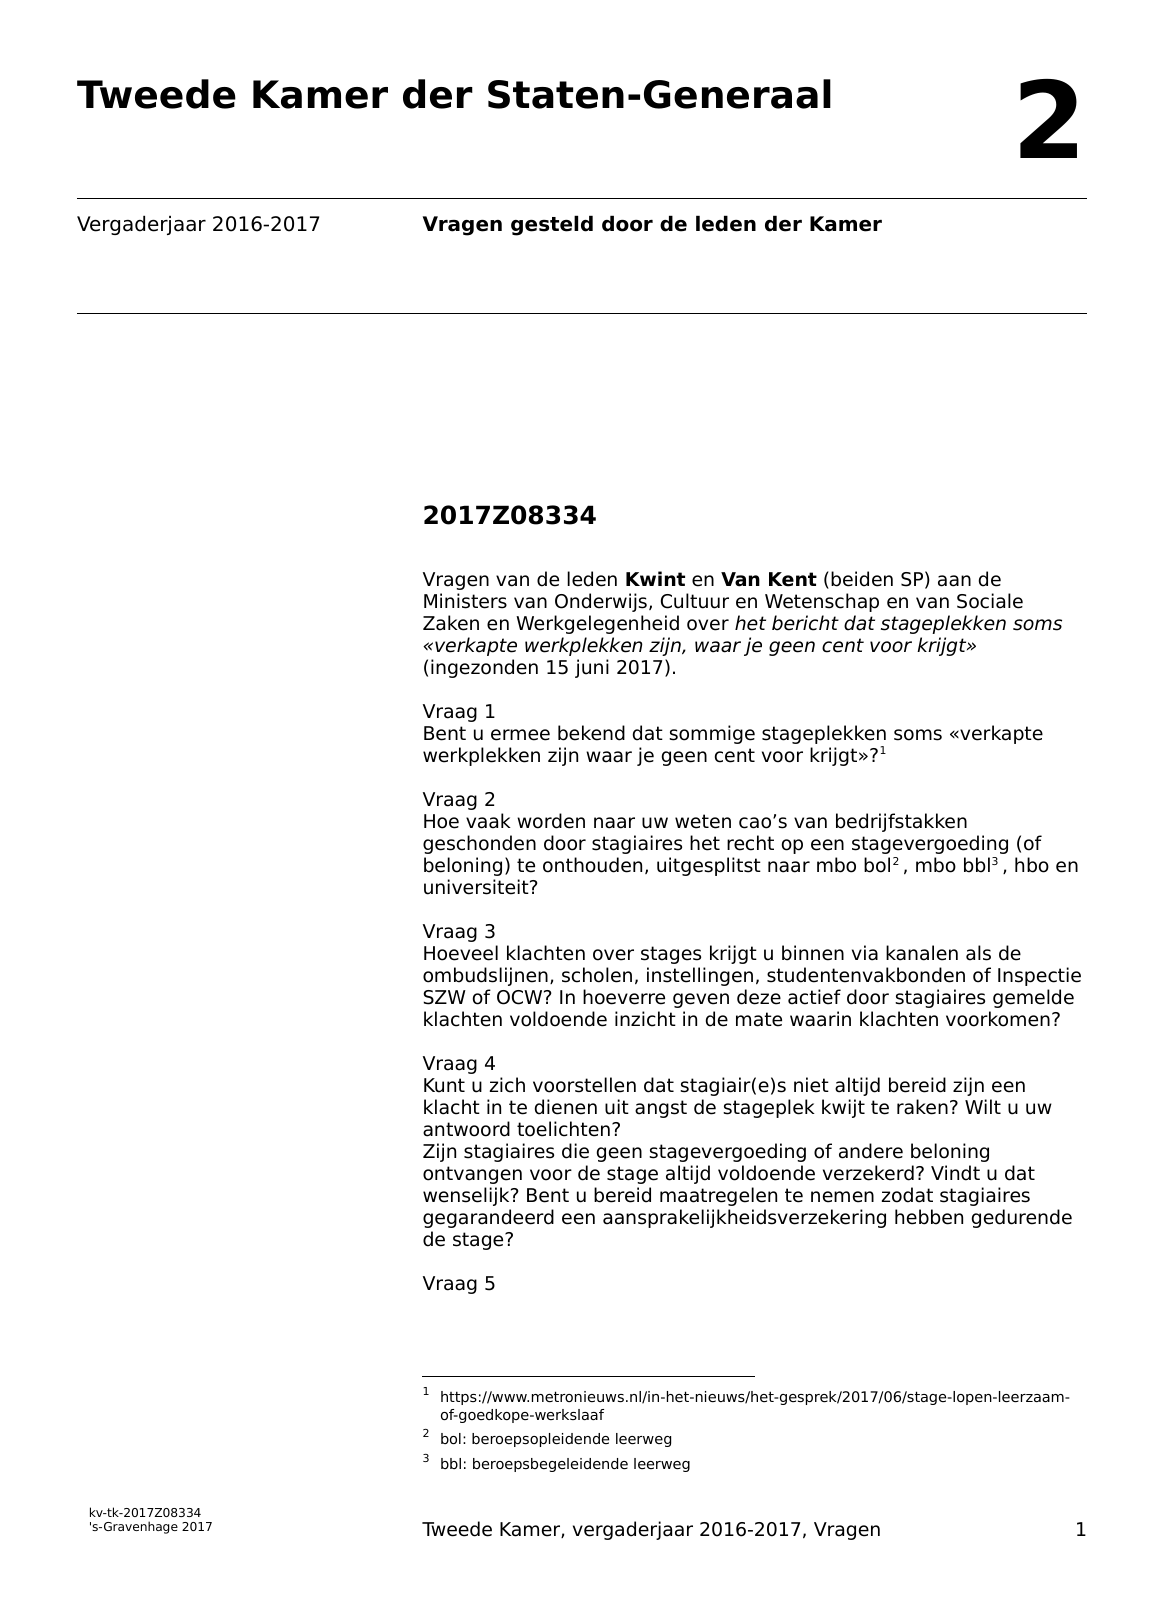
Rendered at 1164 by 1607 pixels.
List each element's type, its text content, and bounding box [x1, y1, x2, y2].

text https://www.metronieuws.nl/in-het-nieuws/het-gesprek/2017/06/stage-lopen-leerzaam-of-goedkope-werkslaaf [422, 1385, 1087, 1424]
text Vraag 3 [422, 921, 1087, 943]
table_header 2 [886, 59, 1087, 198]
text kv-tk-2017Z08334 [88, 1506, 323, 1520]
text Bent u ermee bekend dat sommige stageplekken soms «verkapte werkplekken zijn waar je geen cent voor krijgt»? [422, 723, 1087, 767]
text bbl: beroepsbegeleidende leerweg [422, 1452, 1087, 1474]
table_cell Vergaderjaar 2016-2017 [77, 199, 422, 313]
text Vraag 1 [422, 701, 1087, 723]
text Vraag 4 [422, 1053, 1087, 1075]
table_header Tweede Kamer der Staten-Generaal [77, 59, 886, 198]
text Vragen van de leden Kwint en Van Kent (beiden SP) aan de Ministers van Onderwijs, Cultuur en Wetenschap en van Sociale Zaken en Werkgelegenheid over het bericht dat stageplekken soms «verkapte werkplekken zijn, waar je geen cent voor krijgt» (ingezonden 15 juni 2017). [422, 569, 1087, 679]
text Vraag 5 [422, 1273, 1087, 1295]
text Kunt u zich voorstellen dat stagiair(e)s niet altijd bereid zijn een klacht in te dienen uit angst de stageplek kwijt te raken? Wilt u uw antwoord toelichten? [422, 1075, 1087, 1141]
text Hoeveel klachten over stages krijgt u binnen via kanalen als de ombudslijnen, scholen, instellingen, studentenvakbonden of Inspectie SZW of OCW? In hoeverre geven deze actief door stagiaires gemelde klachten voldoende inzicht in de mate waarin klachten voorkomen? [422, 943, 1087, 1031]
text Vraag 2 [422, 789, 1087, 811]
text Hoe vaak worden naar uw weten cao’s van bedrijfstakken geschonden door stagiaires het recht op een stagevergoeding (of beloning) te onthouden, uitgesplitst naar mbo bol, mbo bbl, hbo en universiteit? [422, 811, 1087, 899]
text bol: beroepsopleidende leerweg [422, 1427, 1087, 1449]
text 's-Gravenhage 2017 [88, 1520, 323, 1534]
text 2017Z08334 [422, 501, 1087, 531]
table_cell Vragen gesteld door de leden der Kamer [422, 199, 1087, 313]
text Zijn stagiaires die geen stagevergoeding of andere beloning ontvangen voor de stage altijd voldoende verzekerd? Vindt u dat wenselijk? Bent u bereid maatregelen te nemen zodat stagiaires gegarandeerd een aansprakelijkheidsverzekering hebben gedurende de stage? [422, 1141, 1087, 1251]
